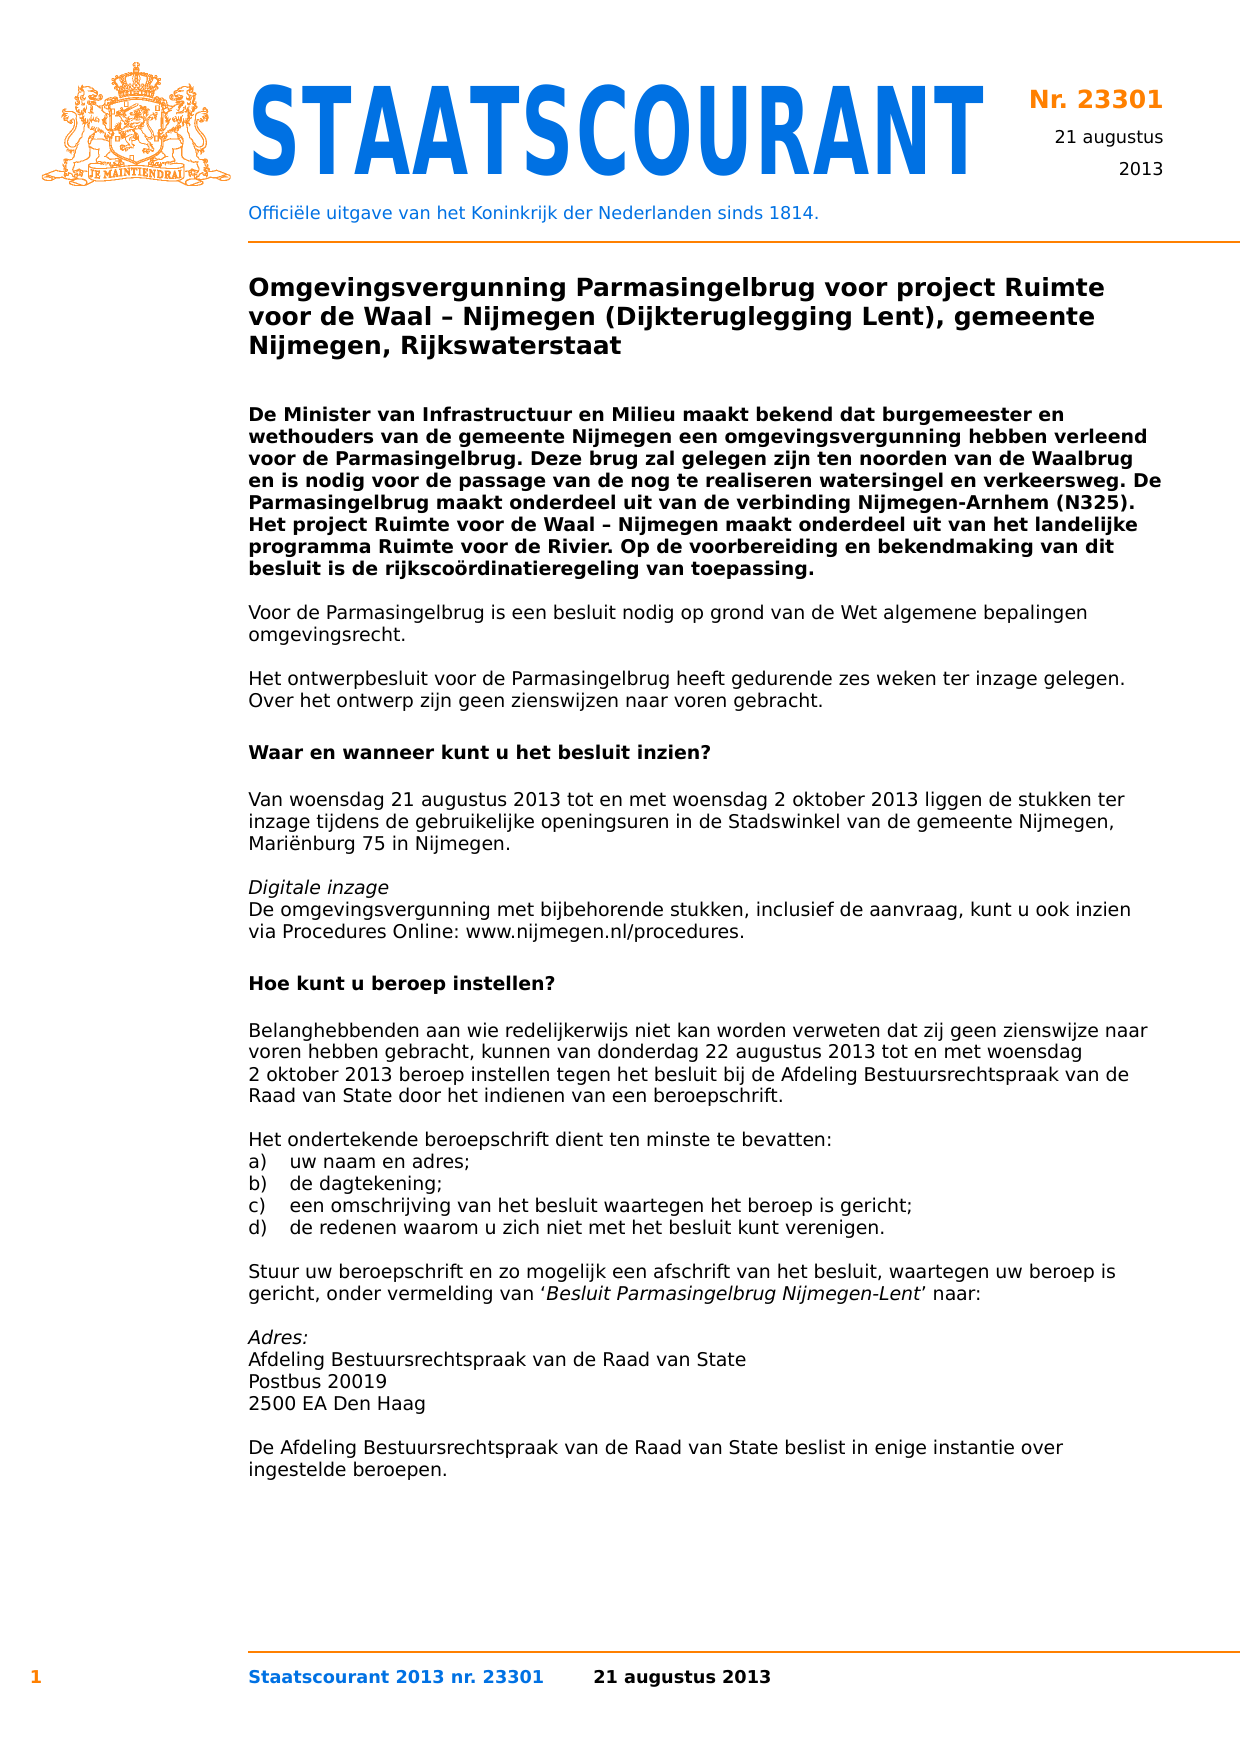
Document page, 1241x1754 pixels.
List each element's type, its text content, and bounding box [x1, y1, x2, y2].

text Postbus 20019 [248, 1371, 1163, 1393]
table_header [25, 62, 248, 241]
text Adres: [248, 1327, 1163, 1349]
table_header Nr. 23301 [998, 62, 1240, 121]
text Voor de Parmasingelbrug is een besluit nodig op grond van de Wet algemene bepalingen omgevingsrecht. [248, 602, 1163, 646]
text Digitale inzage [248, 877, 1163, 898]
text Het ondertekende beroepschrift dient ten minste te bevatten: [248, 1129, 1163, 1151]
text De Minister van Infrastructuur en Milieu maakt bekend dat burgemeester en wethouders van de gemeente Nijmegen een omgevingsvergunning hebben verleend voor de Parmasingelbrug. Deze brug zal gelegen zijn ten noorden van de Waalbrug en is nodig voor de passage van de nog te realiseren watersingel en verkeersweg. De Parmasingelbrug maakt onderdeel uit van de verbinding Nijmegen-Arnhem (N325). Het project Ruimte voor de Waal – Nijmegen maakt onderdeel uit van het landelijke programma Ruimte voor de Rivier. Op de voorbereiding en bekendmaking van dit besluit is de rijkscoördinatieregeling van toepassing. [248, 404, 1163, 580]
text d) de redenen waarom u zich niet met het besluit kunt verenigen. [248, 1217, 1163, 1239]
text De Afdeling Bestuursrechtspraak van de Raad van State beslist in enige instantie over ingestelde beroepen. [248, 1437, 1163, 1481]
text a) uw naam en adres; [248, 1151, 1163, 1173]
table_cell Officiële uitgave van het Koninkrijk der Nederlanden sinds 1814. [248, 203, 1240, 241]
text De omgevingsvergunning met bijbehorende stukken, inclusief de aanvraag, kunt u ook inzien via Procedures Online: www.nijmegen.nl/procedures. [248, 898, 1163, 942]
subtitle Omgevingsvergunning Parmasingelbrug voor project Ruimte voor de Waal – Nijmegen (Dijkteruglegging Lent), gemeente Nijmegen, Rijkswaterstaat [248, 273, 1163, 361]
text Stuur uw beroepschrift en zo mogelijk een afschrift van het besluit, waartegen uw beroep is gericht, onder vermelding van ‘Besluit Parmasingelbrug Nijmegen-Lent’ naar: [248, 1261, 1163, 1305]
text Belanghebbenden aan wie redelijkerwijs niet kan worden verweten dat zij geen zienswijze naar voren hebben gebracht, kunnen van donderdag 22 augustus 2013 tot en met woensdag 2 oktober 2013 beroep instellen tegen het besluit bij de Afdeling Bestuursrechtspraak van de Raad van State door het indienen van een beroepschrift. [248, 1019, 1163, 1107]
picture [41, 62, 231, 186]
text b) de dagtekening; [248, 1173, 1163, 1195]
text Het ontwerpbesluit voor de Parmasingelbrug heeft gedurende zes weken ter inzage gelegen. Over het ontwerp zijn geen zienswijzen naar voren gebracht. [248, 668, 1163, 712]
table_header STAATSCOURANT [248, 62, 998, 203]
text 2500 EA Den Haag [248, 1393, 1163, 1415]
subtitle Hoe kunt u beroep instellen? [248, 972, 1163, 994]
text c) een omschrijving van het besluit waartegen het beroep is gericht; [248, 1195, 1163, 1217]
text Afdeling Bestuursrechtspraak van de Raad van State [248, 1349, 1163, 1371]
subtitle Waar en wanneer kunt u het besluit inzien? [248, 742, 1163, 764]
table_cell 2013 [998, 153, 1240, 203]
text Van woensdag 21 augustus 2013 tot en met woensdag 2 oktober 2013 liggen de stukken ter inzage tijdens de gebruikelijke openingsuren in de Stadswinkel van de gemeente Nijmegen, Mariënburg 75 in Nijmegen. [248, 789, 1163, 855]
table_cell 21 augustus [998, 121, 1240, 153]
